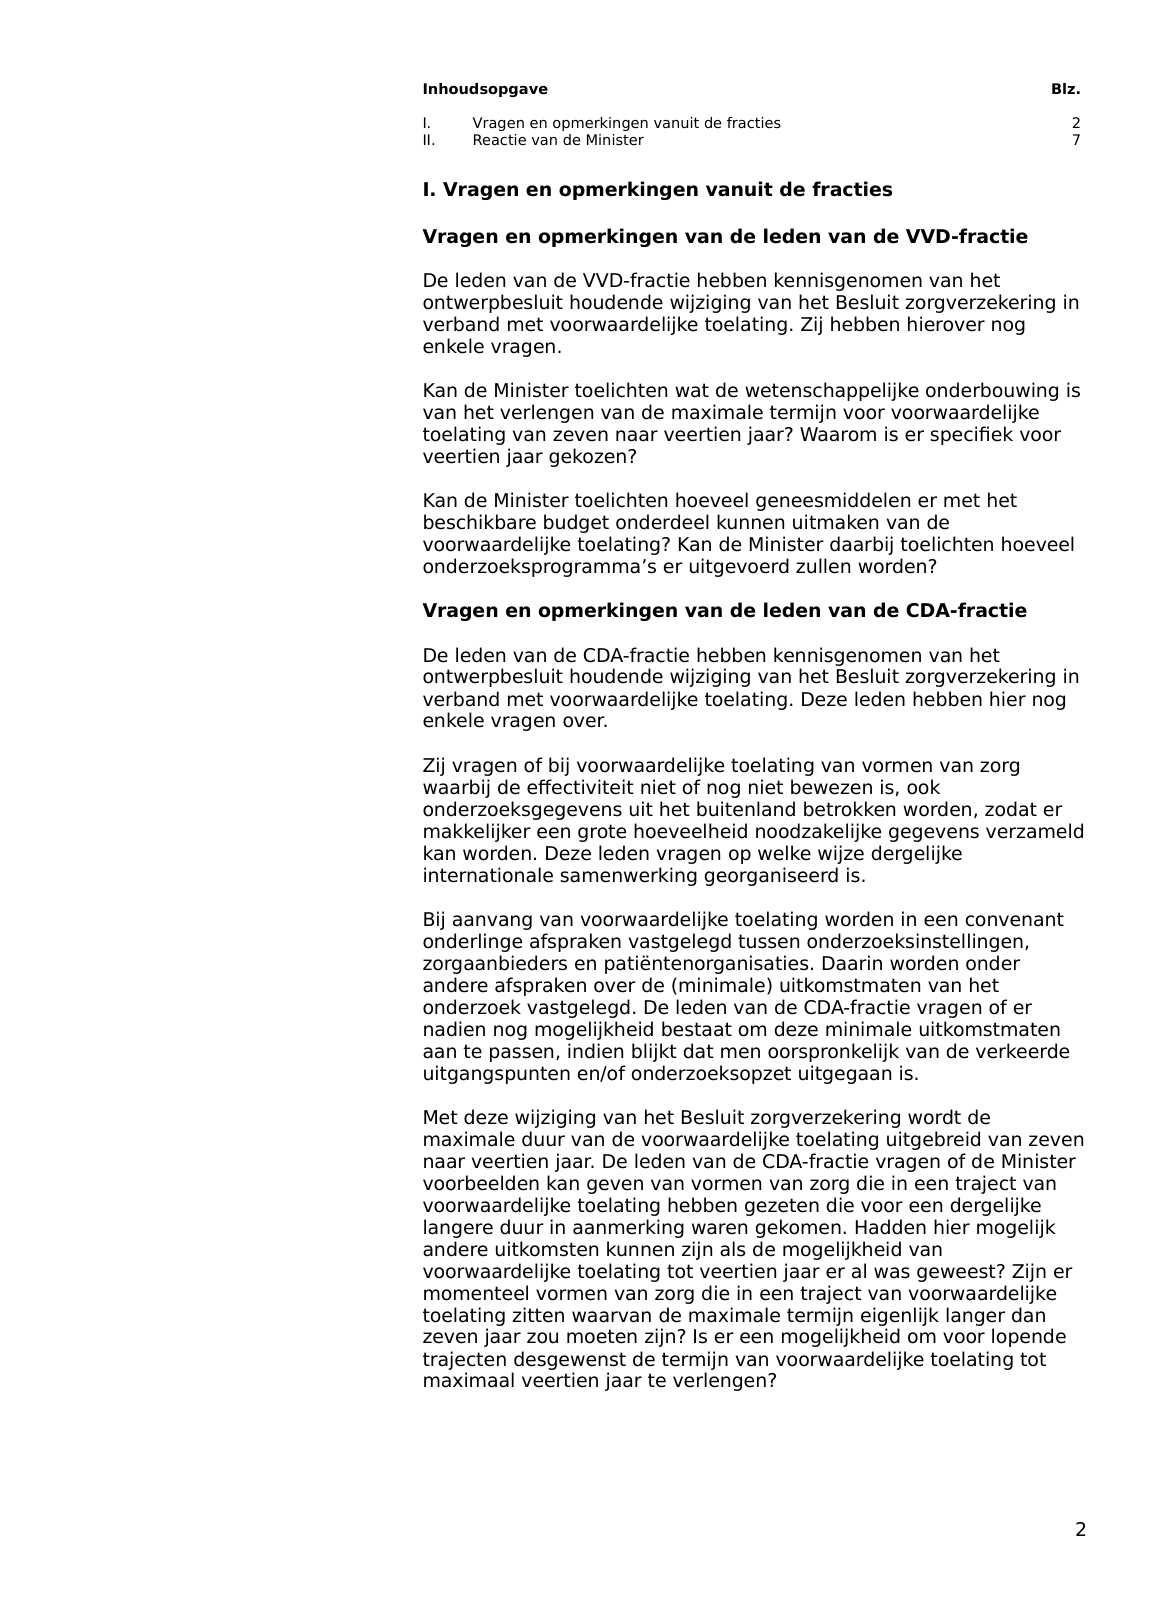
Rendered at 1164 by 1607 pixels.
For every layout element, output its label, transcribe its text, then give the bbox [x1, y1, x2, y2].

table_cell [1028, 98, 1087, 115]
text Bij aanvang van voorwaardelijke toelating worden in een convenant onderlinge afspraken vastgelegd tussen onderzoeksinstellingen, zorgaanbieders en patiëntenorganisaties. Daarin worden onder andere afspraken over de (minimale) uitkomstmaten van het onderzoek vastgelegd. De leden van de CDA-fractie vragen of er nadien nog mogelijkheid bestaat om deze minimale uitkomstmaten aan te passen, indien blijkt dat men oorspronkelijk van de verkeerde uitgangspunten en/of onderzoeksopzet uitgegaan is. [422, 909, 1087, 1084]
table_header Inhoudsopgave [422, 81, 1028, 98]
text Kan de Minister toelichten wat de wetenschappelijke onderbouwing is van het verlengen van de maximale termijn voor voorwaardelijke toelating van zeven naar veertien jaar? Waarom is er specifiek voor veertien jaar gekozen? [422, 380, 1087, 468]
text Zij vragen of bij voorwaardelijke toelating van vormen van zorg waarbij de effectiviteit niet of nog niet bewezen is, ook onderzoeksgegevens uit het buitenland betrokken worden, zodat er makkelijker een grote hoeveelheid noodzakelijke gegevens verzameld kan worden. Deze leden vragen op welke wijze dergelijke internationale samenwerking georganiseerd is. [422, 754, 1087, 886]
table_cell 7 [1028, 132, 1087, 149]
table_cell [422, 98, 467, 115]
subtitle Vragen en opmerkingen van de leden van de VVD-fractie [422, 226, 1087, 248]
text De leden van de VVD-fractie hebben kennisgenomen van het ontwerpbesluit houdende wijziging van het Besluit zorgverzekering in verband met voorwaardelijke toelating. Zij hebben hierover nog enkele vragen. [422, 270, 1087, 358]
text De leden van de CDA-fractie hebben kennisgenomen van het ontwerpbesluit houdende wijziging van het Besluit zorgverzekering in verband met voorwaardelijke toelating. Deze leden hebben hier nog enkele vragen over. [422, 644, 1087, 732]
subtitle I. Vragen en opmerkingen vanuit de fracties [422, 179, 1087, 201]
table_cell [467, 98, 1028, 115]
table_cell 2 [1028, 115, 1087, 132]
subtitle Vragen en opmerkingen van de leden van de CDA-fractie [422, 600, 1087, 622]
table_header Blz. [1028, 81, 1087, 98]
text Met deze wijziging van het Besluit zorgverzekering wordt de maximale duur van de voorwaardelijke toelating uitgebreid van zeven naar veertien jaar. De leden van de CDA-fractie vragen of de Minister voorbeelden kan geven van vormen van zorg die in een traject van voorwaardelijke toelating hebben gezeten die voor een dergelijke langere duur in aanmerking waren gekomen. Hadden hier mogelijk andere uitkomsten kunnen zijn als de mogelijkheid van voorwaardelijke toelating tot veertien jaar er al was geweest? Zijn er momenteel vormen van zorg die in een traject van voorwaardelijke toelating zitten waarvan de maximale termijn eigenlijk langer dan zeven jaar zou moeten zijn? Is er een mogelijkheid om voor lopende trajecten desgewenst de termijn van voorwaardelijke toelating tot maximaal veertien jaar te verlengen? [422, 1107, 1087, 1392]
table_cell I. [422, 115, 467, 132]
table_cell Vragen en opmerkingen vanuit de fracties [467, 115, 1028, 132]
table_cell II. [422, 132, 467, 149]
table_cell Reactie van de Minister [467, 132, 1028, 149]
text Kan de Minister toelichten hoeveel geneesmiddelen er met het beschikbare budget onderdeel kunnen uitmaken van de voorwaardelijke toelating? Kan de Minister daarbij toelichten hoeveel onderzoeksprogramma’s er uitgevoerd zullen worden? [422, 490, 1087, 578]
